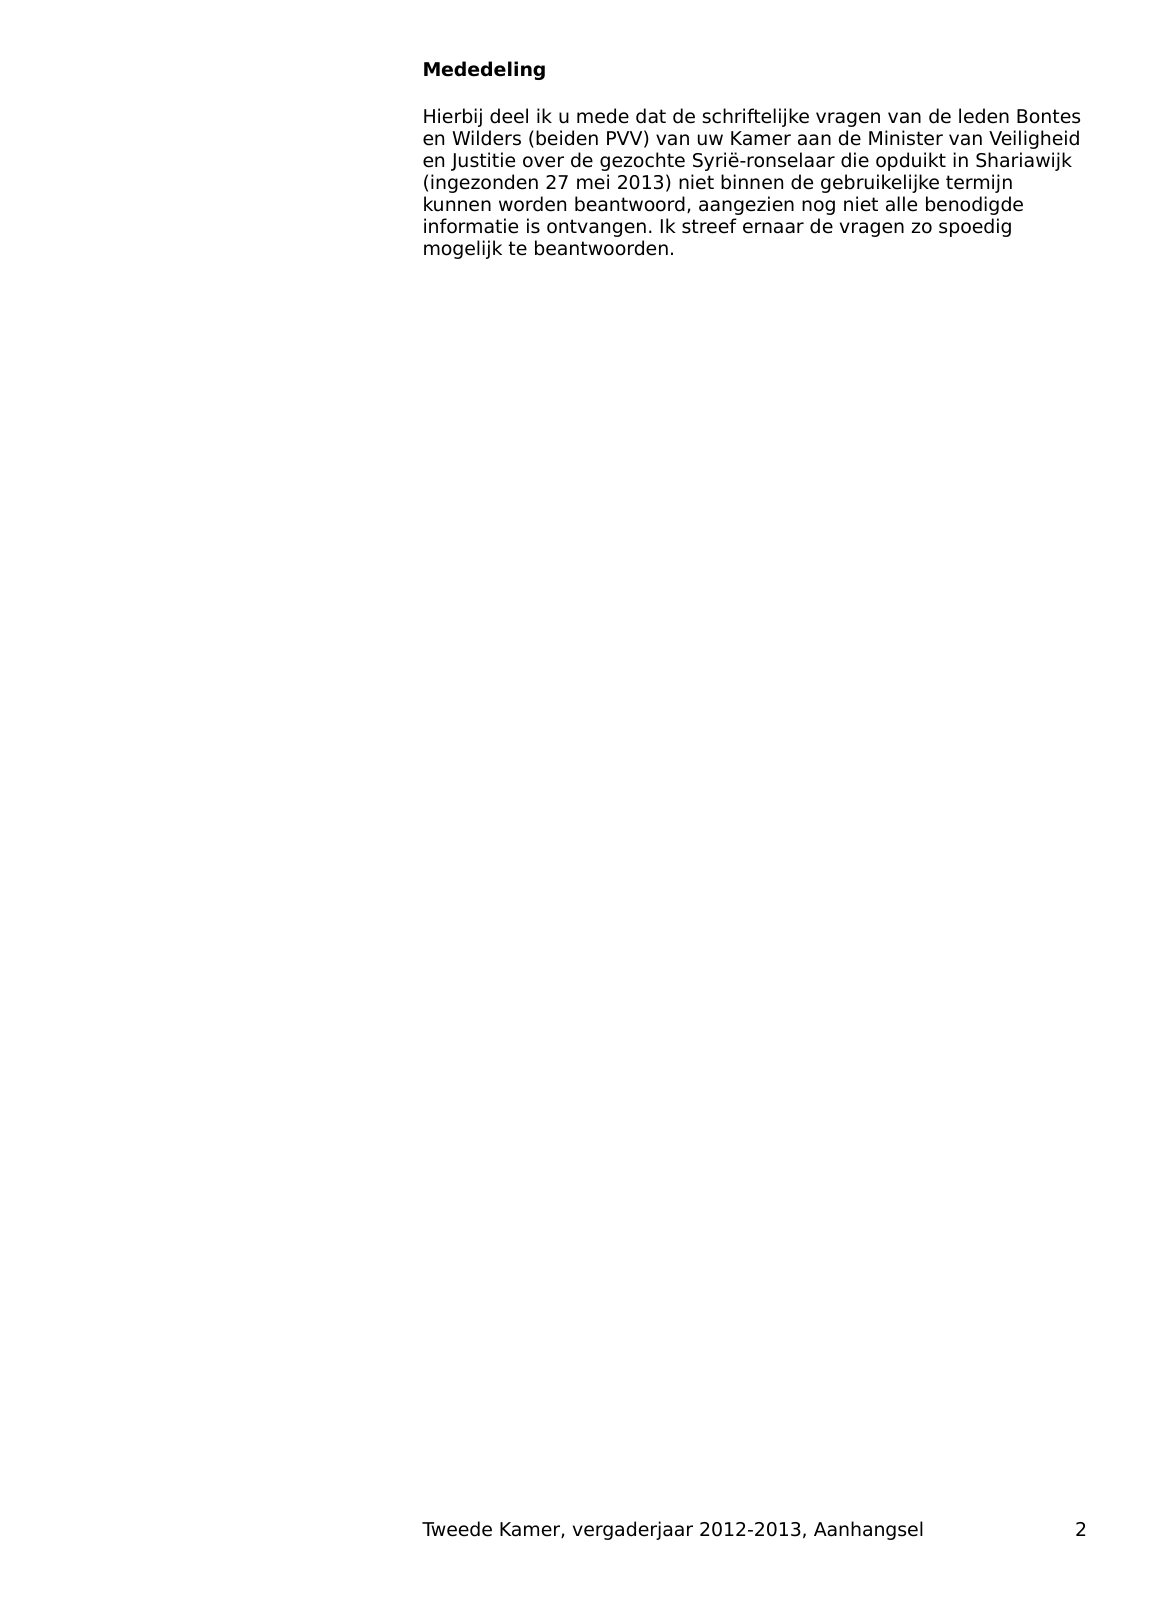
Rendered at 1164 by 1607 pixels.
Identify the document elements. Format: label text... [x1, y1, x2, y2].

text Hierbij deel ik u mede dat de schriftelijke vragen van de leden Bontes en Wilders (beiden PVV) van uw Kamer aan de Minister van Veiligheid en Justitie over de gezochte Syrië-ronselaar die opduikt in Shariawijk (ingezonden 27 mei 2013) niet binnen de gebruikelijke termijn kunnen worden beantwoord, aangezien nog niet alle benodigde informatie is ontvangen. Ik streef ernaar de vragen zo spoedig mogelijk te beantwoorden. [422, 106, 1087, 260]
subtitle Mededeling [422, 59, 1087, 81]
